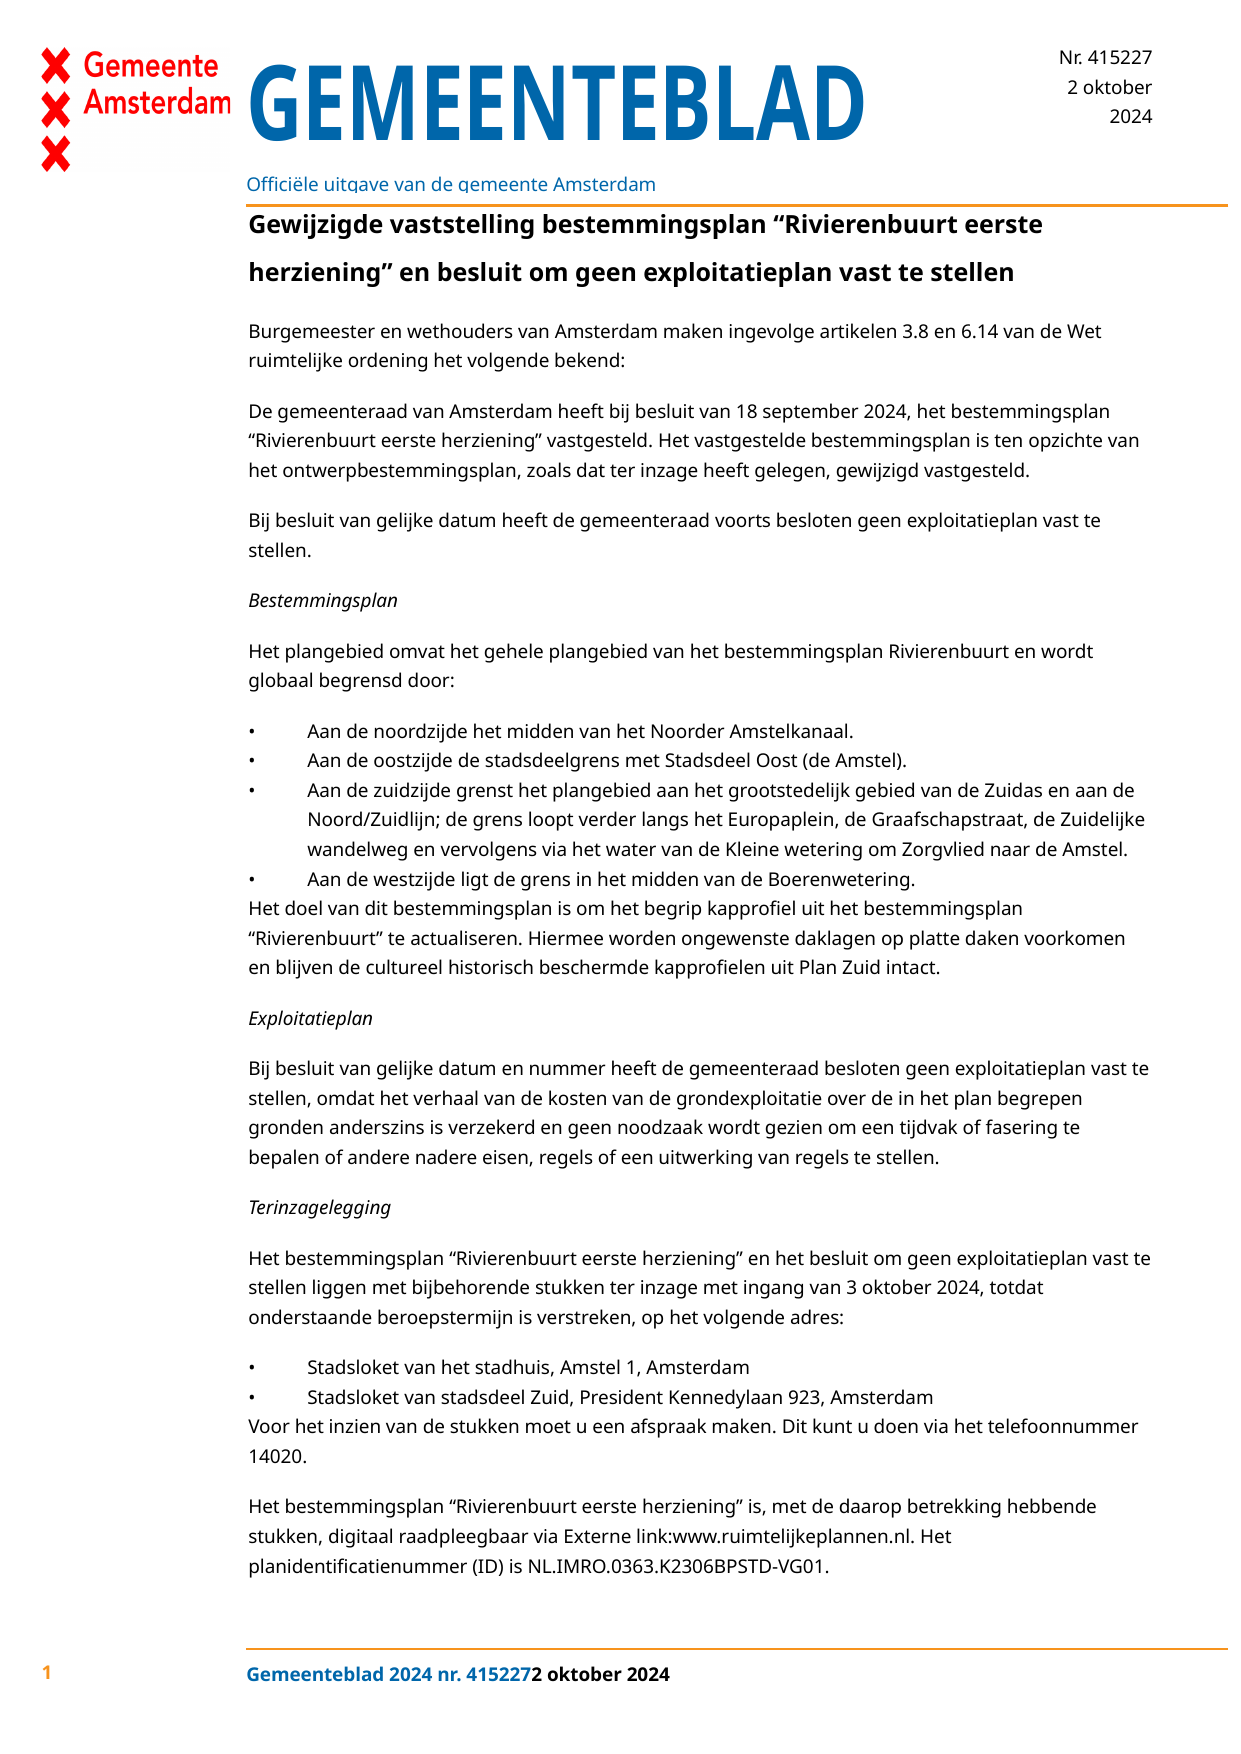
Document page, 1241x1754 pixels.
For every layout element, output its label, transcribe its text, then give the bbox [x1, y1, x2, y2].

list Aan de noordzijde het midden van het Noorder Amstelkanaal. [248, 718, 1152, 744]
text Burgemeester en wethouders van Amsterdam maken ingevolge artikelen 3.8 en 6.14 van de Wet ruimtelijke ordening het volgende bekend: [248, 318, 1152, 373]
text Voor het inzien van de stukken moet u een afspraak maken. Dit kunt u doen via het telefoonnummer 14020. [248, 1414, 1152, 1469]
text De gemeenteraad van Amsterdam heeft bij besluit van 18 september 2024, het bestemmingsplan “Rivierenbuurt eerste herziening” vastgesteld. Het vastgestelde bestemmingsplan is ten opzichte van het ontwerpbestemmingsplan, zoals dat ter inzage heeft gelegen, gewijzigd vastgesteld. [248, 398, 1152, 483]
text Het doel van dit bestemmingsplan is om het begrip kapprofiel uit het bestemmingsplan “Rivierenbuurt” te actualiseren. Hiermee worden ongewenste daklagen op platte daken voorkomen en blijven de cultureel historisch beschermde kapprofielen uit Plan Zuid intact. [248, 895, 1152, 980]
text Bij besluit van gelijke datum en nummer heeft de gemeenteraad besloten geen exploitatieplan vast te stellen, omdat het verhaal van de kosten van de grondexploitatie over de in het plan begrepen gronden anderszins is verzekerd en geen noodzaak wordt gezien om een tijdvak of fasering te bepalen of andere nadere eisen, regels of een uitwerking van regels te stellen. [248, 1055, 1152, 1170]
text Bestemmingsplan [248, 587, 1152, 613]
text Gewijzigde vaststelling bestemmingsplan “Rivierenbuurt eerste herziening” en besluit om geen exploitatieplan vast te stellen [248, 207, 1152, 288]
text Het bestemmingsplan “Rivierenbuurt eerste herziening” en het besluit om geen exploitatieplan vast te stellen liggen met bijbehorende stukken ter inzage met ingang van 3 oktober 2024, totdat onderstaande beroepstermijn is verstreken, op het volgende adres: [248, 1245, 1152, 1330]
picture [41, 47, 231, 172]
text Bij besluit van gelijke datum heeft de gemeenteraad voorts besloten geen exploitatieplan vast te stellen. [248, 507, 1152, 563]
text Het plangebied omvat het gehele plangebied van het bestemmingsplan Rivierenbuurt en wordt globaal begrensd door: [248, 638, 1152, 693]
list Stadsloket van stadsdeel Zuid, President Kennedylaan 923, Amsterdam [248, 1384, 1152, 1410]
list Aan de westzijde ligt de grens in het midden van de Boerenwetering. [248, 866, 1152, 892]
list Aan de oostzijde de stadsdeelgrens met Stadsdeel Oost (de Amstel). [248, 747, 1152, 773]
list Stadsloket van het stadhuis, Amstel 1, Amsterdam [248, 1354, 1152, 1380]
text Exploitatieplan [248, 1005, 1152, 1031]
list Aan de zuidzijde grenst het plangebied aan het grootstedelijk gebied van de Zuidas en aan de Noord/Zuidlijn; de grens loopt verder langs het Europaplein, de Graafschapstraat, de Zuidelijke wandelweg en vervolgens via het water van de Kleine wetering om Zorgvlied naar de Amstel. [248, 777, 1152, 862]
text Terinzagelegging [248, 1194, 1152, 1220]
text Het bestemmingsplan “Rivierenbuurt eerste herziening” is, met de daarop betrekking hebbende stukken, digitaal raadpleegbaar via Externe link:www.ruimtelijkeplannen.nl. Het planidentificatienummer (ID) is NL.IMRO.0363.K2306BPSTD-VG01. [248, 1494, 1152, 1579]
